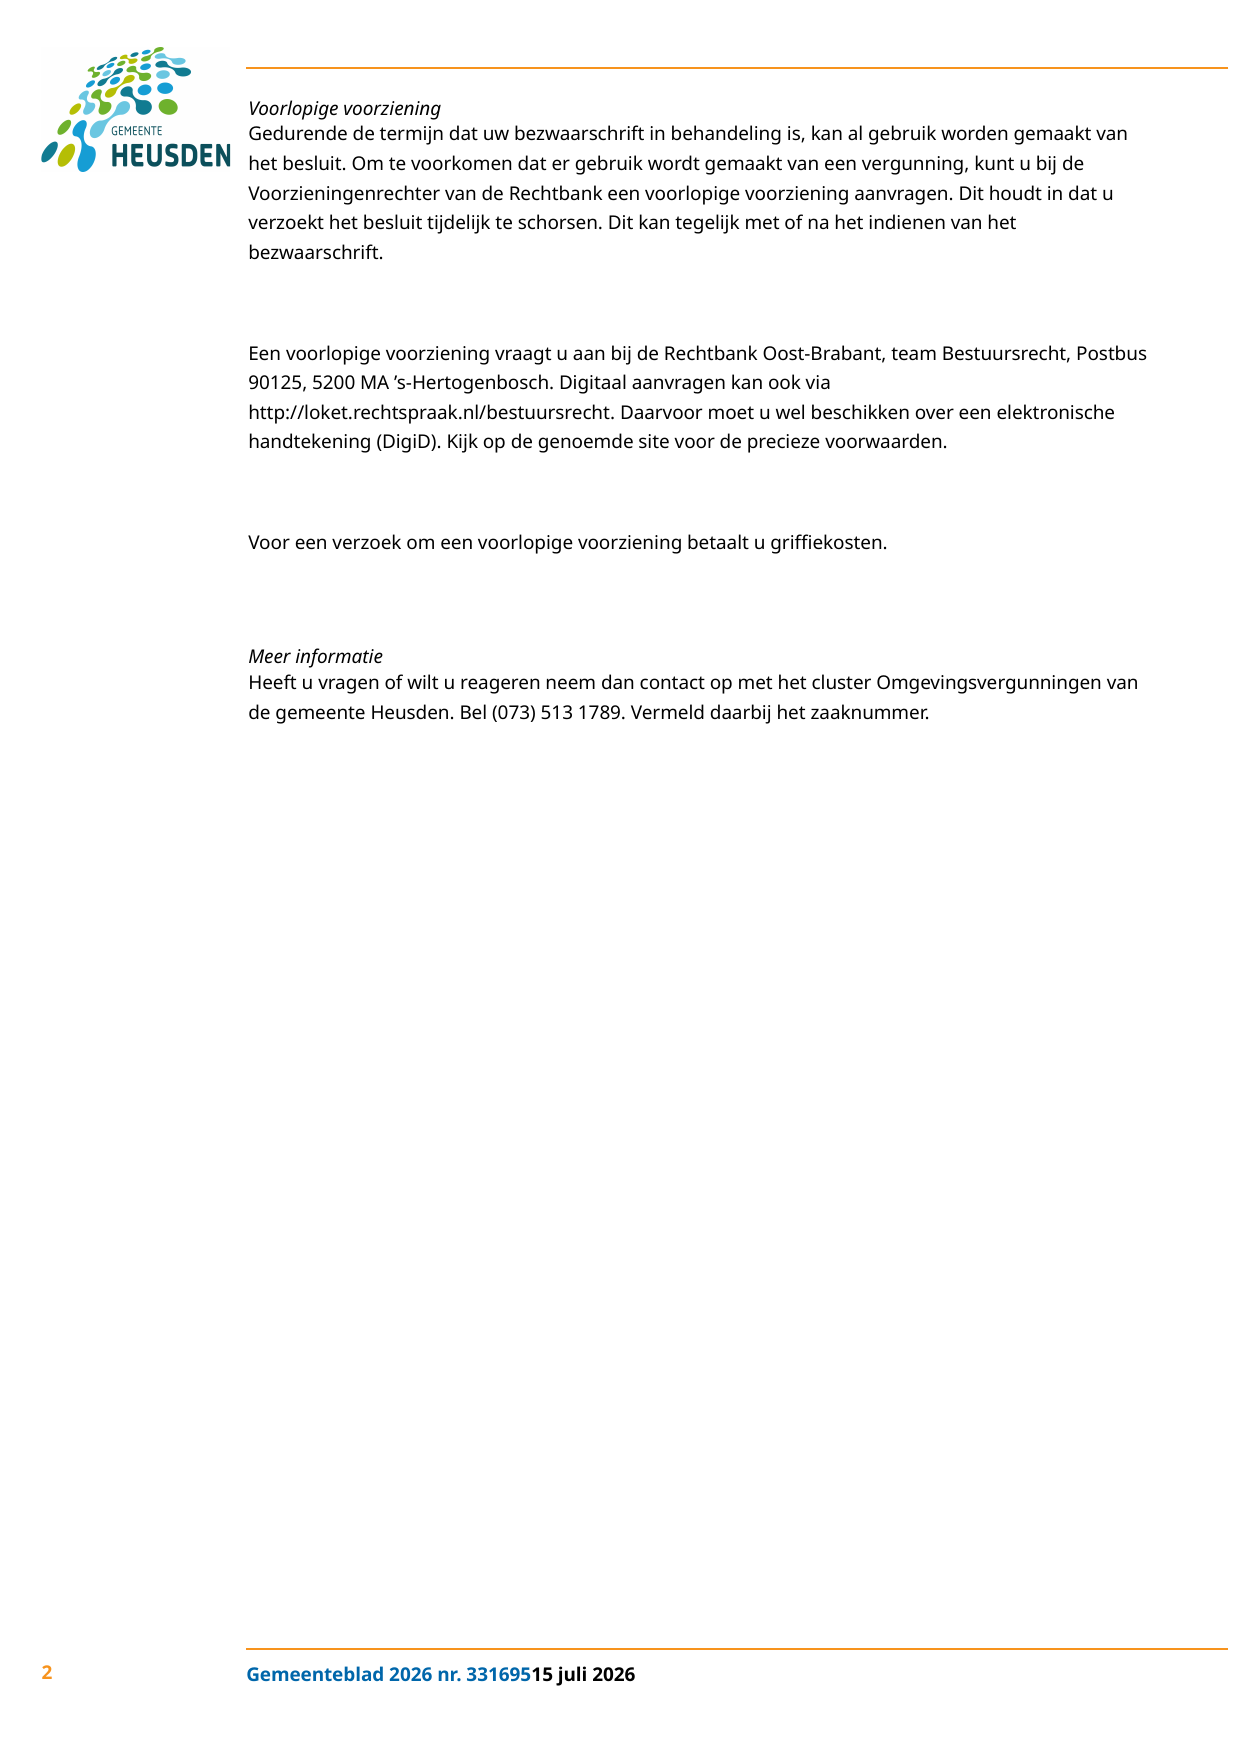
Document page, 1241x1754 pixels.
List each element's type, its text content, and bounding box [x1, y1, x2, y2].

text Een voorlopige voorziening vraagt u aan bij de Rechtbank Oost-Brabant, team Bestuursrecht, Postbus 90125, 5200 MA ’s-Hertogenbosch. Digitaal aanvragen kan ook via http://loket.rechtspraak.nl/bestuursrecht. Daarvoor moet u wel beschikken over een elektronische handtekening (DigiD). Kijk op de genoemde site voor de precieze voorwaarden. [248, 340, 1152, 454]
text Voorlopige voorziening [248, 95, 1152, 121]
text Gedurende de termijn dat uw bezwaarschrift in behandeling is, kan al gebruik worden gemaakt van het besluit. Om te voorkomen dat er gebruik wordt gemaakt van een vergunning, kunt u bij de Voorzieningenrechter van de Rechtbank een voorlopige voorziening aanvragen. Dit houdt in dat u verzoekt het besluit tijdelijk te schorsen. Dit kan tegelijk met of na het indienen van het bezwaarschrift. [248, 121, 1152, 264]
text Meer informatie [248, 644, 1152, 669]
text Heeft u vragen of wilt u reageren neem dan contact op met het cluster Omgevingsvergunningen van de gemeente Heusden. Bel (073) 513 1789. Vermeld daarbij het zaaknummer. [248, 669, 1152, 725]
text Voor een verzoek om een voorlopige voorziening betaalt u griffiekosten. [248, 529, 1152, 555]
picture [41, 47, 231, 172]
